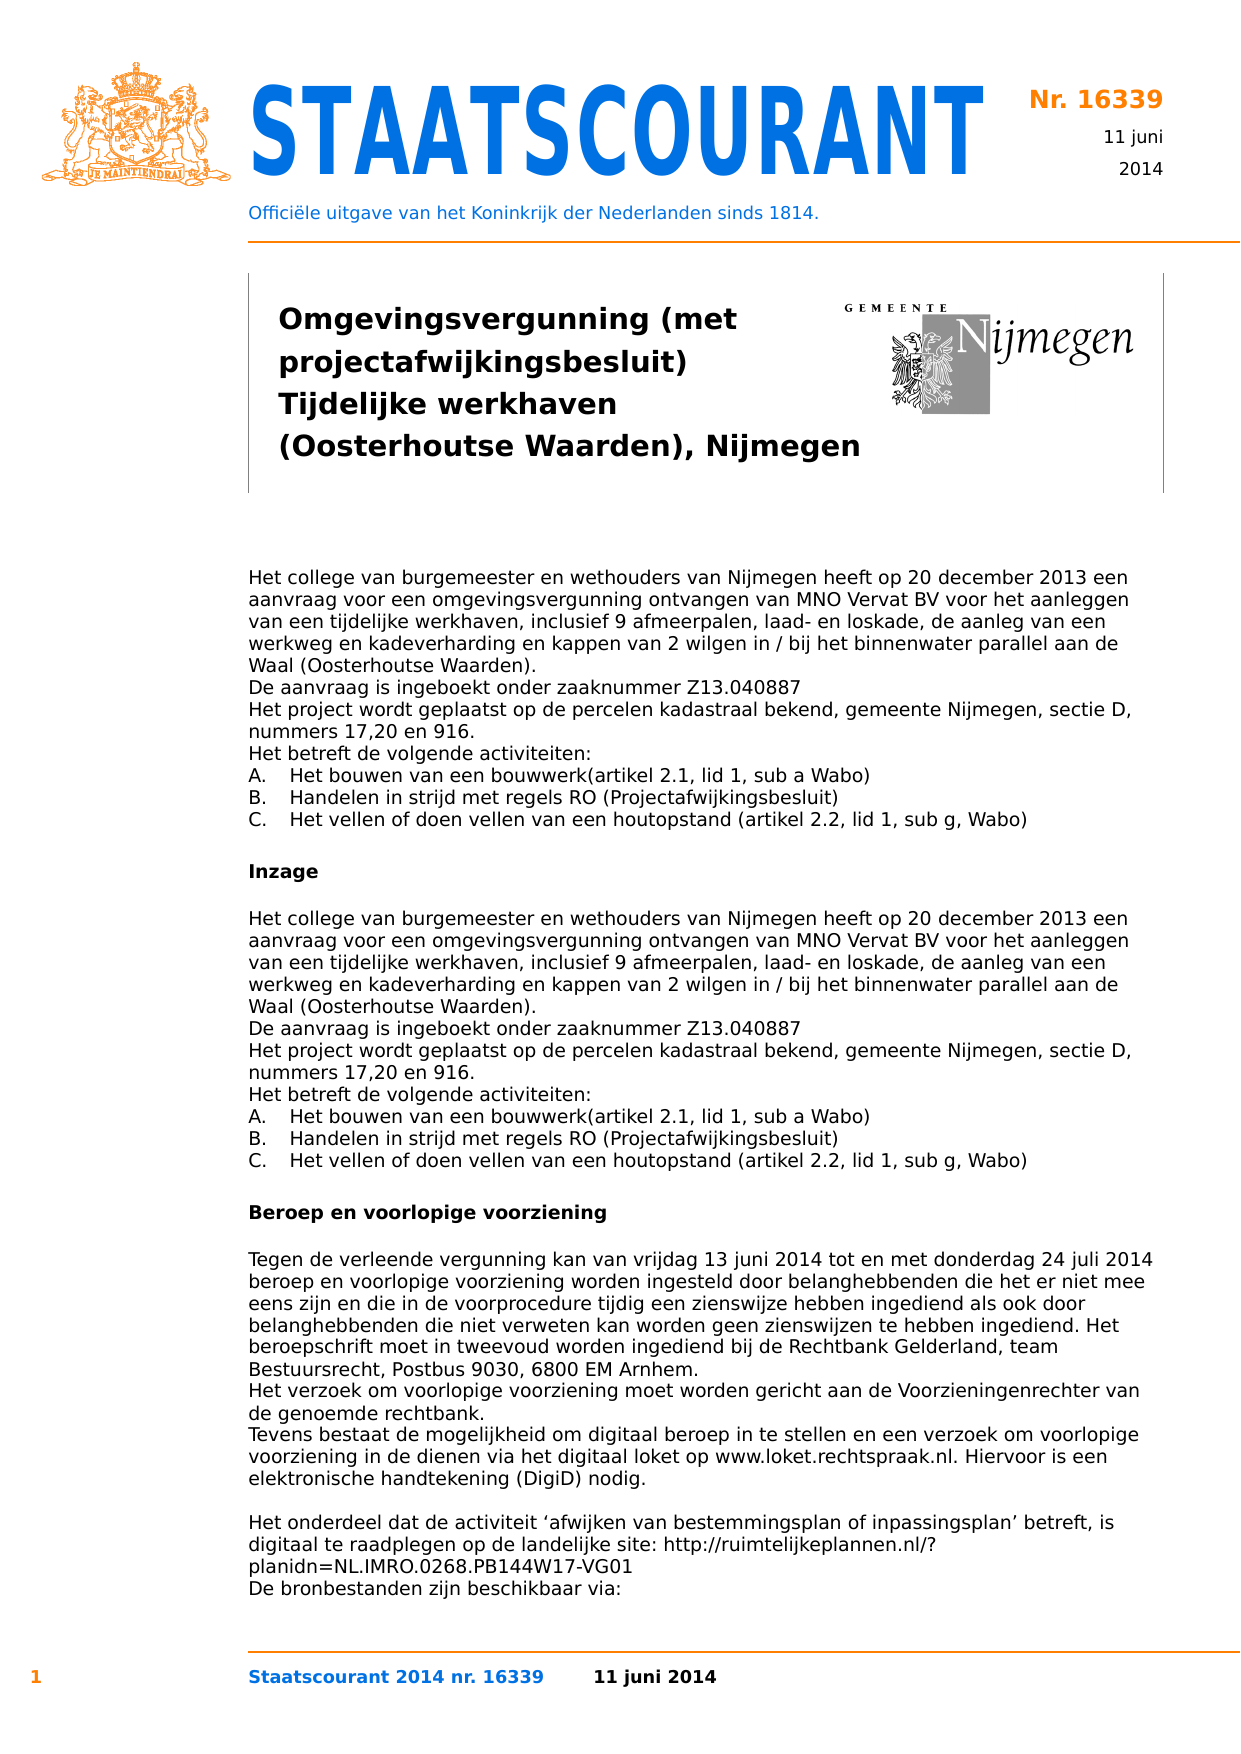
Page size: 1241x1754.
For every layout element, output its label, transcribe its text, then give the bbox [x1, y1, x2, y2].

subtitle Beroep en voorlopige voorziening [248, 1202, 1163, 1223]
text C. Het vellen of doen vellen van een houtopstand (artikel 2.2, lid 1, sub g, Wabo) [248, 1149, 1163, 1172]
text Het college van burgemeester en wethouders van Nijmegen heeft op 20 december 2013 een aanvraag voor een omgevingsvergunning ontvangen van MNO Vervat BV voor het aanleggen van een tijdelijke werkhaven, inclusief 9 afmeerpalen, laad- en loskade, de aanleg van een werkweg en kadeverharding en kappen van 2 wilgen in / bij het binnenwater parallel aan de Waal (Oosterhoutse Waarden). [248, 908, 1163, 1018]
table_cell Officiële uitgave van het Koninkrijk der Nederlanden sinds 1814. [248, 203, 1240, 241]
text A. Het bouwen van een bouwwerk(artikel 2.1, lid 1, sub a Wabo) [248, 1106, 1163, 1128]
text De bronbestanden zijn beschikbaar via: [248, 1578, 1163, 1600]
text Het verzoek om voorlopige voorziening moet worden gericht aan de Voorzieningenrechter van de genoemde rechtbank. [248, 1380, 1163, 1424]
table_header Nr. 16339 [998, 62, 1240, 121]
table_cell 11 juni [998, 121, 1240, 153]
text B. Handelen in strijd met regels RO (Projectafwijkingsbesluit) [248, 1128, 1163, 1149]
picture [844, 302, 1134, 415]
text Tevens bestaat de mogelijkheid om digitaal beroep in te stellen en een verzoek om voorlopige voorziening in de dienen via het digitaal loket op www.loket.rechtspraak.nl. Hiervoor is een elektronische handtekening (DigiD) nodig. [248, 1424, 1163, 1490]
text Het project wordt geplaatst op de percelen kadastraal bekend, gemeente Nijmegen, sectie D, nummers 17,20 en 916. [248, 1040, 1163, 1084]
text C. Het vellen of doen vellen van een houtopstand (artikel 2.2, lid 1, sub g, Wabo) [248, 809, 1163, 831]
table_header [25, 62, 248, 241]
subtitle Omgevingsvergunning (met projectafwijkingsbesluit) Tijdelijke werkhaven (Oosterhoutse Waarden), Nijmegen [249, 273, 1163, 493]
text De aanvraag is ingeboekt onder zaaknummer Z13.040887 [248, 1018, 1163, 1040]
text Het project wordt geplaatst op de percelen kadastraal bekend, gemeente Nijmegen, sectie D, nummers 17,20 en 916. [248, 699, 1163, 743]
text Het betreft de volgende activiteiten: [248, 743, 1163, 765]
text B. Handelen in strijd met regels RO (Projectafwijkingsbesluit) [248, 787, 1163, 809]
picture [41, 62, 231, 186]
table_cell 2014 [998, 153, 1240, 203]
text A. Het bouwen van een bouwwerk(artikel 2.1, lid 1, sub a Wabo) [248, 765, 1163, 787]
subtitle Inzage [248, 861, 1163, 883]
text Het betreft de volgende activiteiten: [248, 1084, 1163, 1106]
text Tegen de verleende vergunning kan van vrijdag 13 juni 2014 tot en met donderdag 24 juli 2014 beroep en voorlopige voorziening worden ingesteld door belanghebbenden die het er niet mee eens zijn en die in de voorprocedure tijdig een zienswijze hebben ingediend als ook door belanghebbenden die niet verweten kan worden geen zienswijzen te hebben ingediend. Het beroepschrift moet in tweevoud worden ingediend bij de Rechtbank Gelderland, team Bestuursrecht, Postbus 9030, 6800 EM Arnhem. [248, 1248, 1163, 1380]
text Het college van burgemeester en wethouders van Nijmegen heeft op 20 december 2013 een aanvraag voor een omgevingsvergunning ontvangen van MNO Vervat BV voor het aanleggen van een tijdelijke werkhaven, inclusief 9 afmeerpalen, laad- en loskade, de aanleg van een werkweg en kadeverharding en kappen van 2 wilgen in / bij het binnenwater parallel aan de Waal (Oosterhoutse Waarden). [248, 567, 1163, 677]
table_header STAATSCOURANT [248, 62, 998, 203]
text Het onderdeel dat de activiteit ‘afwijken van bestemmingsplan of inpassingsplan’ betreft, is digitaal te raadplegen op de landelijke site: http://ruimtelijkeplannen.nl/?planidn=NL.IMRO.0268.PB144W17-VG01 [248, 1512, 1163, 1578]
text De aanvraag is ingeboekt onder zaaknummer Z13.040887 [248, 677, 1163, 699]
